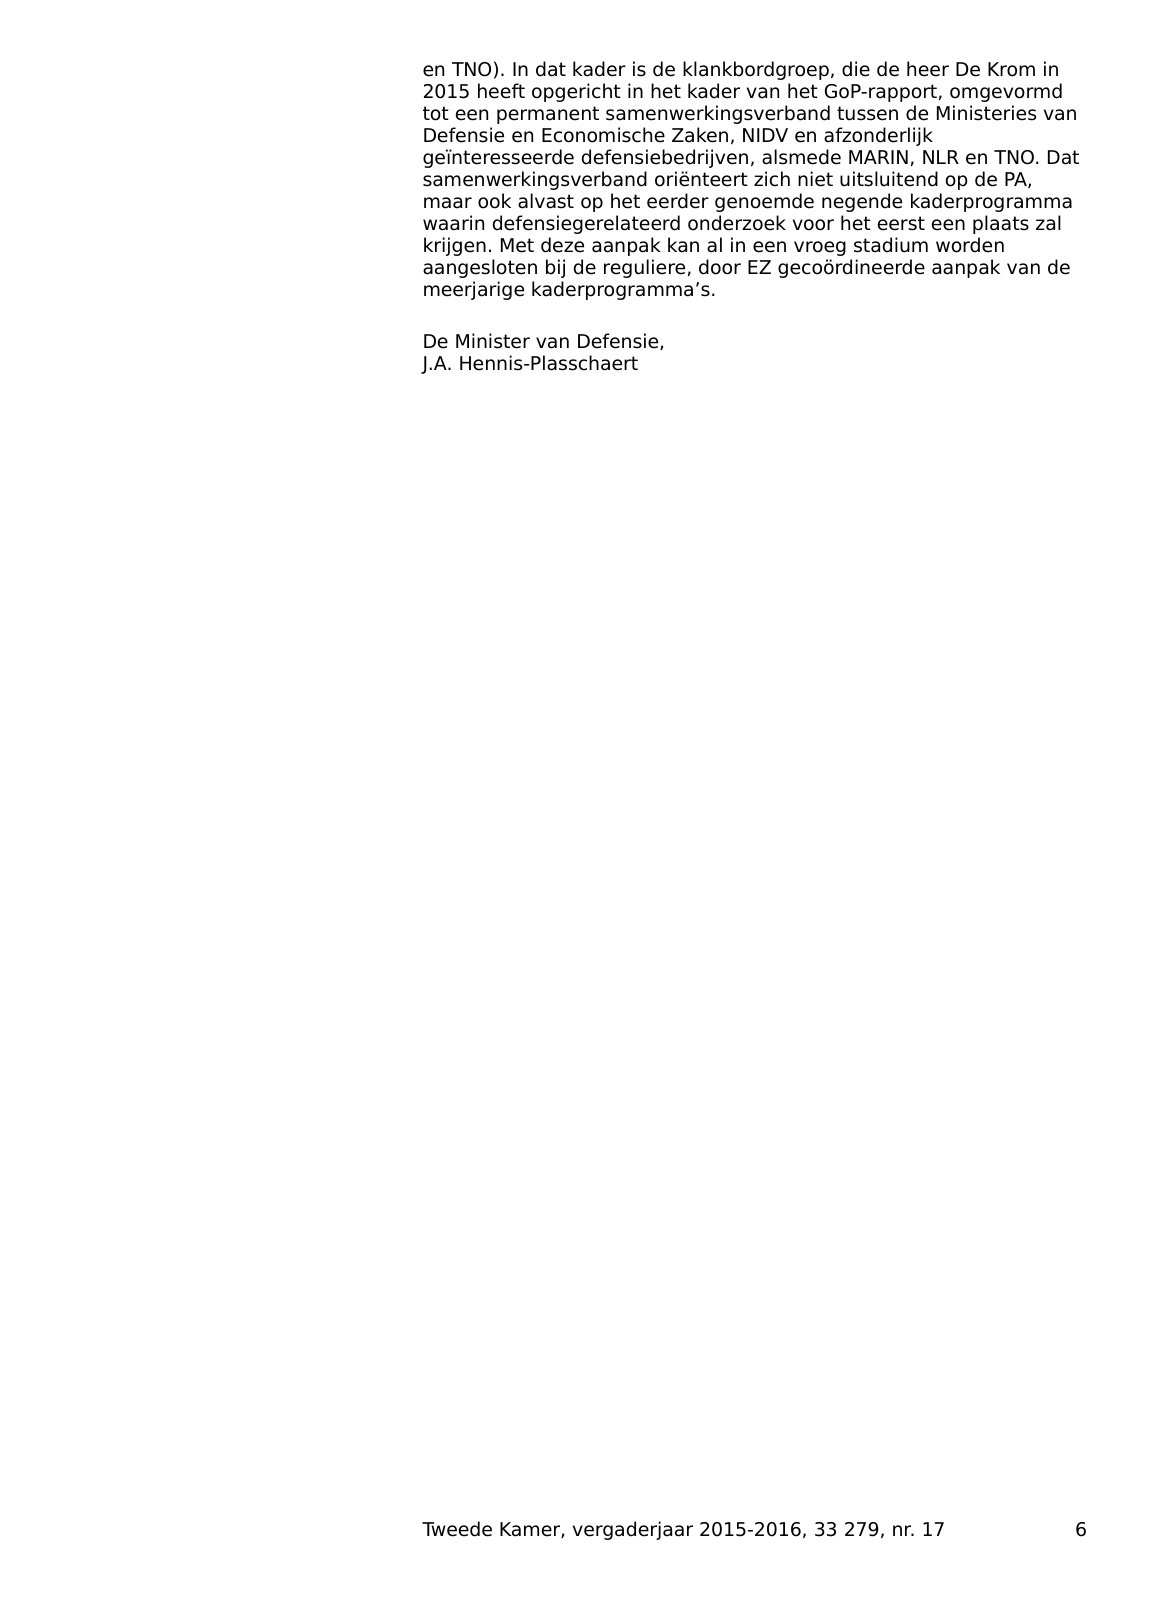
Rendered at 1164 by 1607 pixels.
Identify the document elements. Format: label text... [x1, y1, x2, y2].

text en TNO). In dat kader is de klankbordgroep, die de heer De Krom in 2015 heeft opgericht in het kader van het GoP-rapport, omgevormd tot een permanent samenwerkingsverband tussen de Ministeries van Defensie en Economische Zaken, NIDV en afzonderlijk geïnteresseerde defensiebedrijven, alsmede MARIN, NLR en TNO. Dat samenwerkingsverband oriënteert zich niet uitsluitend op de PA, maar ook alvast op het eerder genoemde negende kaderprogramma waarin defensiegerelateerd onderzoek voor het eerst een plaats zal krijgen. Met deze aanpak kan al in een vroeg stadium worden aangesloten bij de reguliere, door EZ gecoördineerde aanpak van de meerjarige kaderprogramma’s. [422, 59, 1087, 301]
text De Minister van Defensie, J.A. Hennis-Plasschaert [422, 331, 1087, 375]
